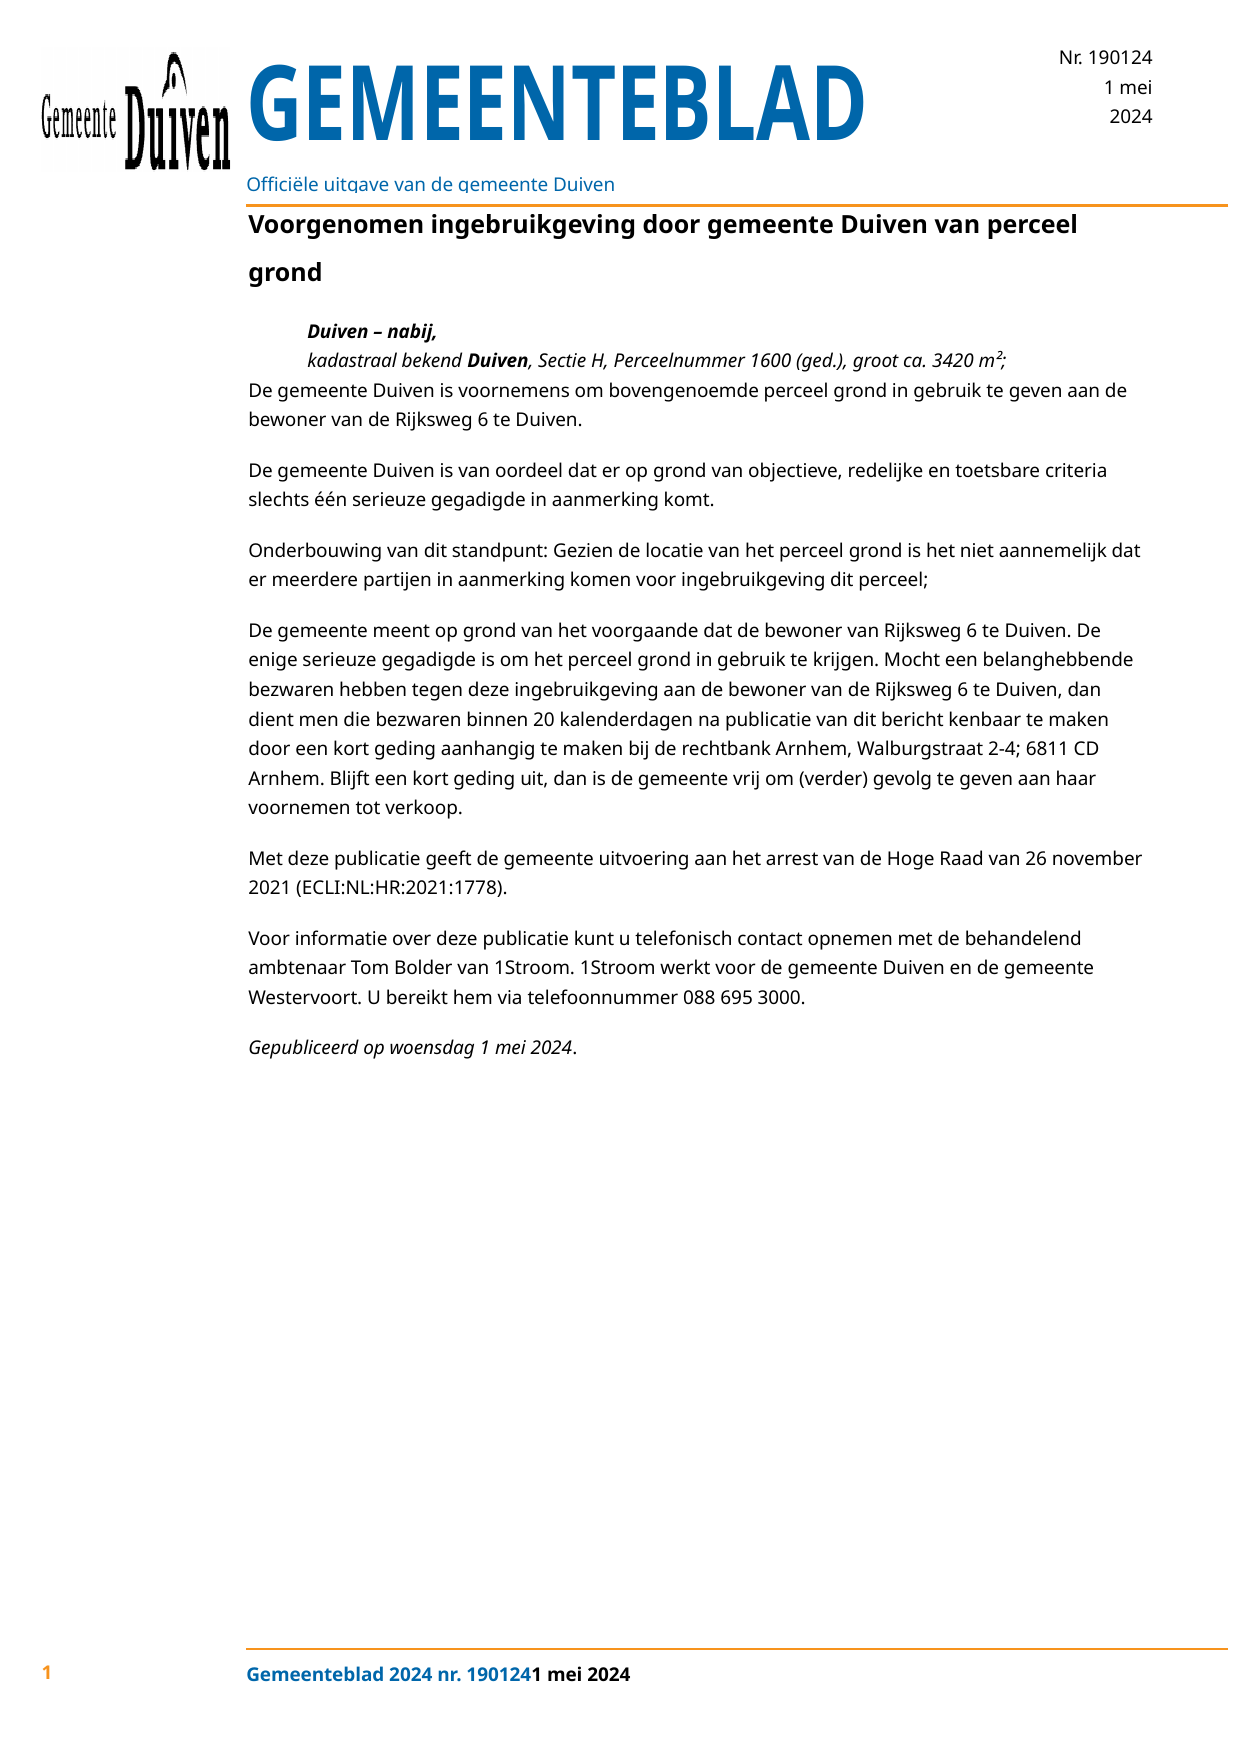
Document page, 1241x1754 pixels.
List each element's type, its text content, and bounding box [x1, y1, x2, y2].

list Duiven – nabij, [248, 318, 1152, 344]
picture [41, 47, 231, 172]
text Voor informatie over deze publicatie kunt u telefonisch contact opnemen met de behandelend ambtenaar Tom Bolder van 1Stroom. 1Stroom werkt voor de gemeente Duiven en de gemeente Westervoort. U bereikt hem via telefoonnummer 088 695 3000. [248, 925, 1152, 1010]
text De gemeente Duiven is voornemens om bovengenoemde perceel grond in gebruik te geven aan de bewoner van de Rijksweg 6 te Duiven. [248, 377, 1152, 432]
text Onderbouwing van dit standpunt: Gezien de locatie van het perceel grond is het niet aannemelijk dat er meerdere partijen in aanmerking komen voor ingebruikgeving dit perceel; [248, 537, 1152, 592]
text De gemeente Duiven is van oordeel dat er op grond van objectieve, redelijke en toetsbare criteria slechts één serieuze gegadigde in aanmerking komt. [248, 457, 1152, 512]
text Gepubliceerd op woensdag 1 mei 2024. [248, 1034, 1152, 1060]
text Voorgenomen ingebruikgeving door gemeente Duiven van perceel grond [248, 207, 1152, 288]
text Met deze publicatie geeft de gemeente uitvoering aan het arrest van de Hoge Raad van 26 november 2021 (ECLI:NL:HR:2021:1778). [248, 845, 1152, 900]
text De gemeente meent op grond van het voorgaande dat de bewoner van Rijksweg 6 te Duiven. De enige serieuze gegadigde is om het perceel grond in gebruik te krijgen. Mocht een belanghebbende bezwaren hebben tegen deze ingebruikgeving aan de bewoner van de Rijksweg 6 te Duiven, dan dient men die bezwaren binnen 20 kalenderdagen na publicatie van dit bericht kenbaar te maken door een kort geding aanhangig te maken bij de rechtbank Arnhem, Walburgstraat 2-4; 6811 CD Arnhem. Blijft een kort geding uit, dan is de gemeente vrij om (verder) gevolg te geven aan haar voornemen tot verkoop. [248, 617, 1152, 820]
list kadastraal bekend Duiven, Sectie H, Perceelnummer 1600 (ged.), groot ca. 3420 m²; [248, 347, 1152, 373]
